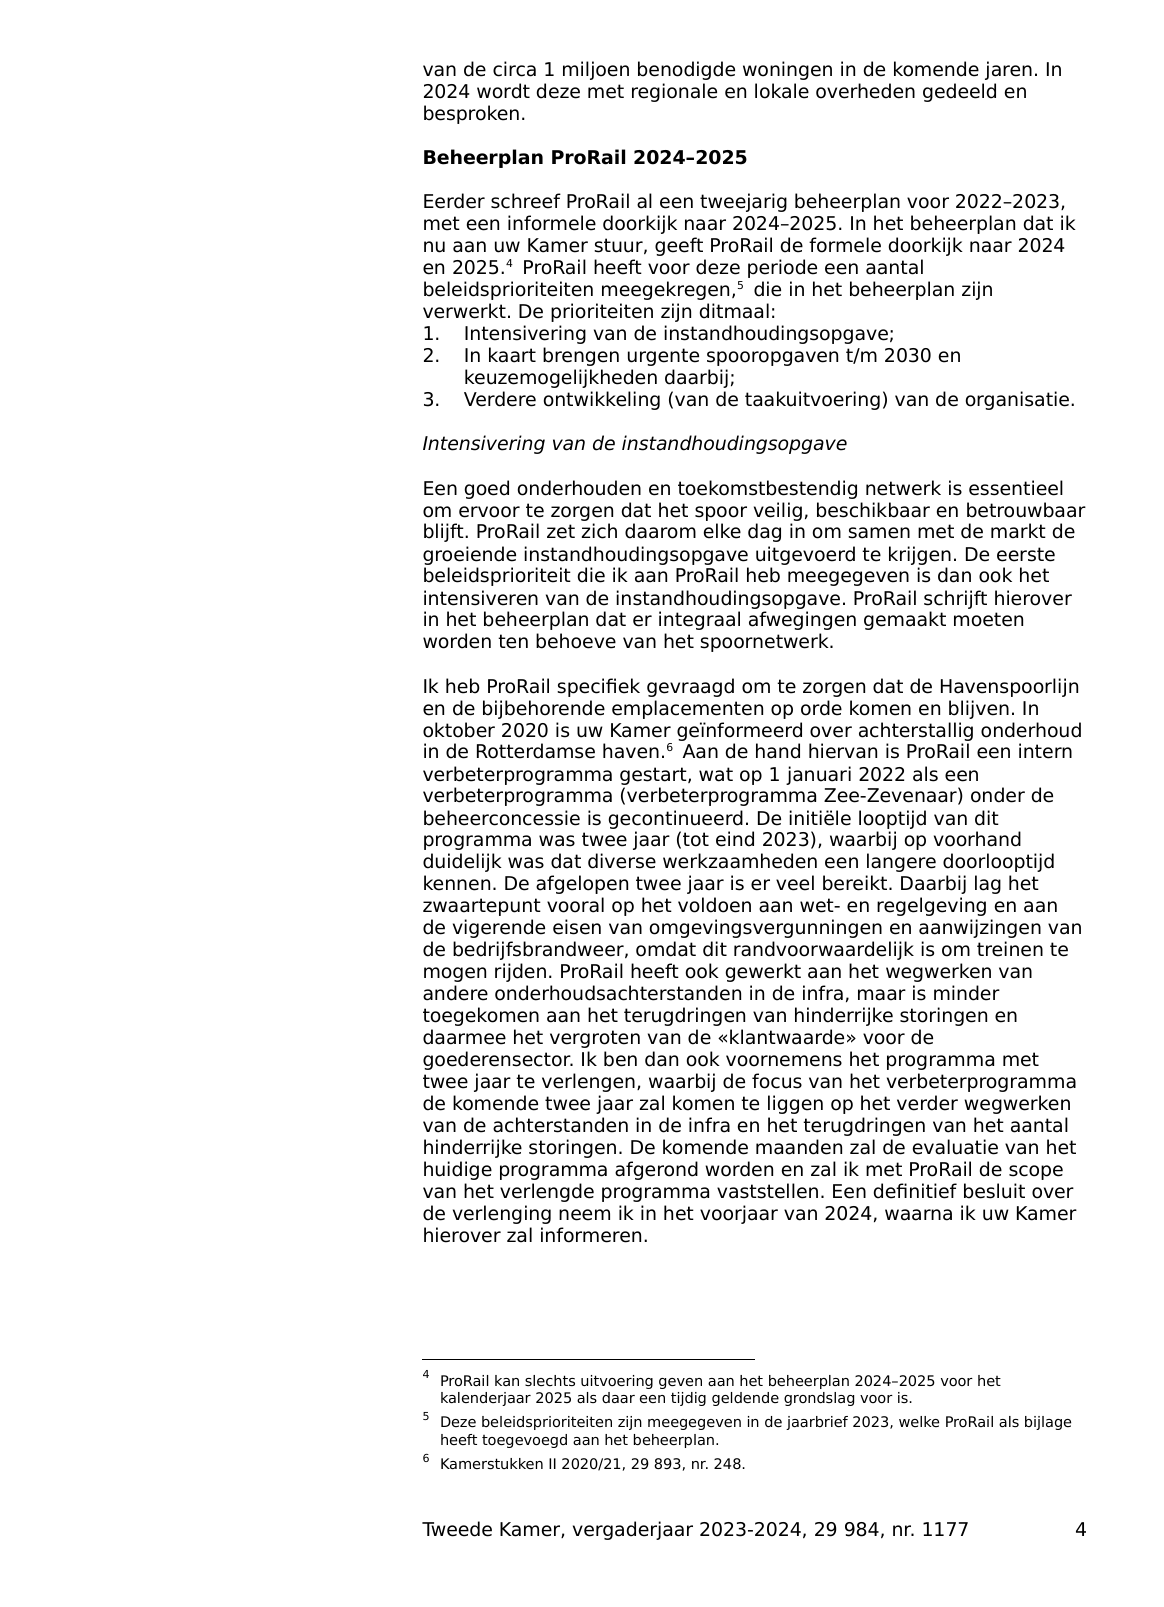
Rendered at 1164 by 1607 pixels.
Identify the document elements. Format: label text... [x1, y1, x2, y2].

text 3. Verdere ontwikkeling (van de taakuitvoering) van de organisatie. [422, 389, 1087, 411]
text Deze beleidsprioriteiten zijn meegegeven in de jaarbrief 2023, welke ProRail als bijlage heeft toegevoegd aan het beheerplan. [422, 1410, 1087, 1449]
subtitle Beheerplan ProRail 2024–2025 [422, 147, 1087, 169]
text Ik heb ProRail specifiek gevraagd om te zorgen dat de Havenspoorlijn en de bijbehorende emplacementen op orde komen en blijven. In oktober 2020 is uw Kamer geïnformeerd over achterstallig onderhoud in de Rotterdamse haven. Aan de hand hiervan is ProRail een intern verbeterprogramma gestart, wat op 1 januari 2022 als een verbeterprogramma (verbeterprogramma Zee-Zevenaar) onder de beheerconcessie is gecontinueerd. De initiële looptijd van dit programma was twee jaar (tot eind 2023), waarbij op voorhand duidelijk was dat diverse werkzaamheden een langere doorlooptijd kennen. De afgelopen twee jaar is er veel bereikt. Daarbij lag het zwaartepunt vooral op het voldoen aan wet- en regelgeving en aan de vigerende eisen van omgevingsvergunningen en aanwijzingen van de bedrijfsbrandweer, omdat dit randvoorwaardelijk is om treinen te mogen rijden. ProRail heeft ook gewerkt aan het wegwerken van andere onderhoudsachterstanden in de infra, maar is minder toegekomen aan het terugdringen van hinderrijke storingen en daarmee het vergroten van de «klantwaarde» voor de goederensector. Ik ben dan ook voornemens het programma met twee jaar te verlengen, waarbij de focus van het verbeterprogramma de komende twee jaar zal komen te liggen op het verder wegwerken van de achterstanden in de infra en het terugdringen van het aantal hinderrijke storingen. De komende maanden zal de evaluatie van het huidige programma afgerond worden en zal ik met ProRail de scope van het verlengde programma vaststellen. Een definitief besluit over de verlenging neem ik in het voorjaar van 2024, waarna ik uw Kamer hierover zal informeren. [422, 676, 1087, 1247]
text 1. Intensivering van de instandhoudingsopgave; [422, 323, 1087, 345]
text Eerder schreef ProRail al een tweejarig beheerplan voor 2022–2023, met een informele doorkijk naar 2024–2025. In het beheerplan dat ik nu aan uw Kamer stuur, geeft ProRail de formele doorkijk naar 2024 en 2025. ProRail heeft voor deze periode een aantal beleidsprioriteiten meegekregen, die in het beheerplan zijn verwerkt. De prioriteiten zijn ditmaal: [422, 191, 1087, 323]
subtitle Intensivering van de instandhoudingsopgave [422, 433, 1087, 455]
text van de circa 1 miljoen benodigde woningen in de komende jaren. In 2024 wordt deze met regionale en lokale overheden gedeeld en besproken. [422, 59, 1087, 125]
text Kamerstukken II 2020/21, 29 893, nr. 248. [422, 1452, 1087, 1474]
text ProRail kan slechts uitvoering geven aan het beheerplan 2024–2025 voor het kalenderjaar 2025 als daar een tijdig geldende grondslag voor is. [422, 1368, 1087, 1407]
text 2. In kaart brengen urgente spooropgaven t/m 2030 en keuzemogelijkheden daarbij; [422, 345, 1087, 389]
text Een goed onderhouden en toekomstbestendig netwerk is essentieel om ervoor te zorgen dat het spoor veilig, beschikbaar en betrouwbaar blijft. ProRail zet zich daarom elke dag in om samen met de markt de groeiende instandhoudingsopgave uitgevoerd te krijgen. De eerste beleidsprioriteit die ik aan ProRail heb meegegeven is dan ook het intensiveren van de instandhoudingsopgave. ProRail schrijft hierover in het beheerplan dat er integraal afwegingen gemaakt moeten worden ten behoeve van het spoornetwerk. [422, 477, 1087, 653]
